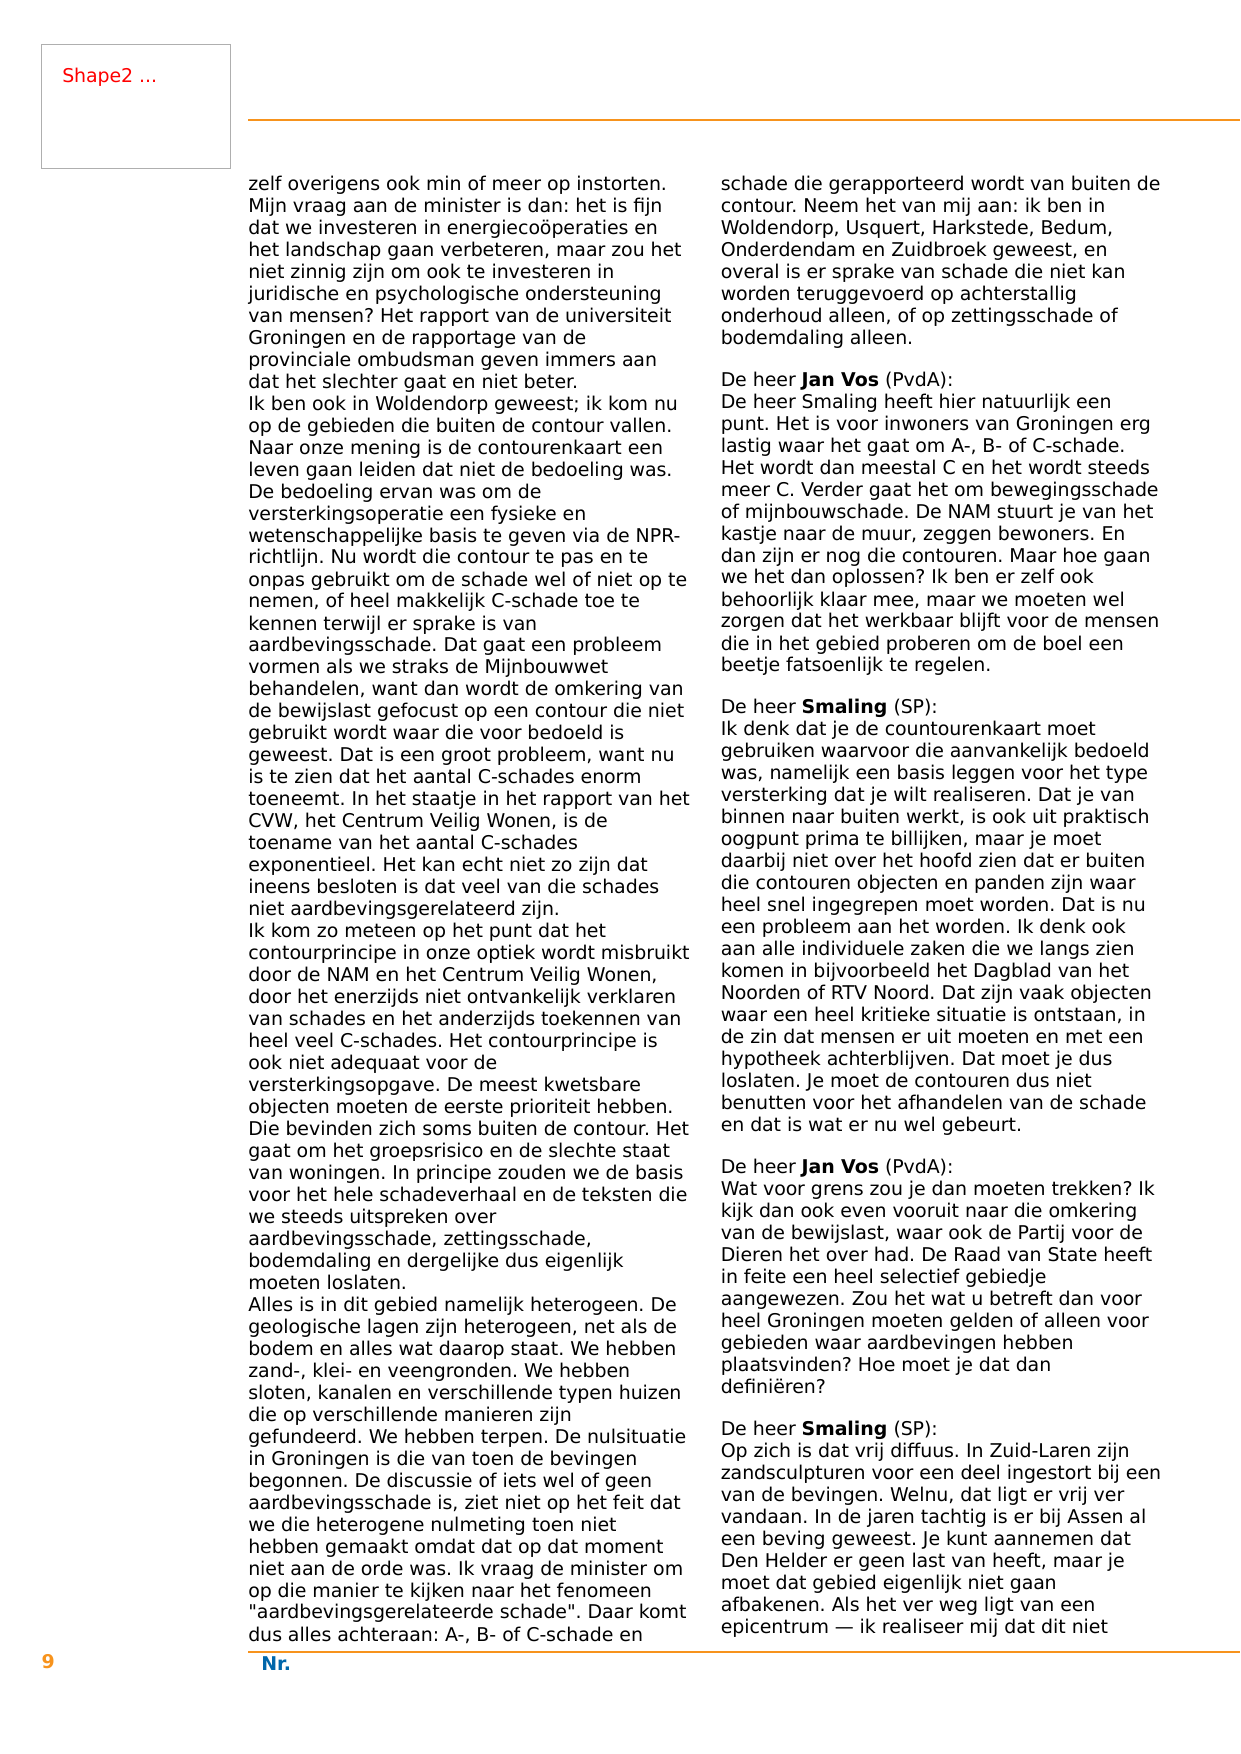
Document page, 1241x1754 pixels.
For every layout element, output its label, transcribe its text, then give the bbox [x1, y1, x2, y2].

text Alles is in dit gebied namelijk heterogeen. De geologische lagen zijn heterogeen, net als de bodem en alles wat daarop staat. We hebben zand-, klei- en veengronden. We hebben sloten, kanalen en verschillende typen huizen die op verschillende manieren zijn gefundeerd. We hebben terpen. De nulsituatie in Groningen is die van toen de bevingen begonnen. De discussie of iets wel of geen aardbevingsschade is, ziet niet op het feit dat we die heterogene nulmeting toen niet hebben gemaakt omdat dat op dat moment niet aan de orde was. Ik vraag de minister om op die manier te kijken naar het fenomeen "aardbevingsgerelateerde schade". Daar komt dus alles achteraan: A-, B- of C-schade en [248, 1294, 691, 1645]
text De heer Jan Vos (PvdA): [721, 369, 1163, 391]
text Op zich is dat vrij diffuus. In Zuid-Laren zijn zandsculpturen voor een deel ingestort bij een van de bevingen. Welnu, dat ligt er vrij ver vandaan. In de jaren tachtig is er bij Assen al een beving geweest. Je kunt aannemen dat Den Helder er geen last van heeft, maar je moet dat gebied eigenlijk niet gaan afbakenen. Als het ver weg ligt van een epicentrum — ik realiseer mij dat dit niet [721, 1440, 1163, 1637]
text Ik kom zo meteen op het punt dat het contourprincipe in onze optiek wordt misbruikt door de NAM en het Centrum Veilig Wonen, door het enerzijds niet ontvankelijk verklaren van schades en het anderzijds toekennen van heel veel C-schades. Het contourprincipe is ook niet adequaat voor de versterkingsopgave. De meest kwetsbare objecten moeten de eerste prioriteit hebben. Die bevinden zich soms buiten de contour. Het gaat om het groepsrisico en de slechte staat van woningen. In principe zouden we de basis voor het hele schadeverhaal en de teksten die we steeds uitspreken over aardbevingsschade, zettingsschade, bodemdaling en dergelijke dus eigenlijk moeten loslaten. [248, 920, 691, 1294]
text De heer Smaling (SP): [721, 1418, 1163, 1440]
text De heer Smaling heeft hier natuurlijk een punt. Het is voor inwoners van Groningen erg lastig waar het gaat om A-, B- of C-schade. Het wordt dan meestal C en het wordt steeds meer C. Verder gaat het om bewegingsschade of mijnbouwschade. De NAM stuurt je van het kastje naar de muur, zeggen bewoners. En dan zijn er nog die contouren. Maar hoe gaan we het dan oplossen? Ik ben er zelf ook behoorlijk klaar mee, maar we moeten wel zorgen dat het werkbaar blijft voor de mensen die in het gebied proberen om de boel een beetje fatsoenlijk te regelen. [721, 391, 1163, 676]
text schade die gerapporteerd wordt van buiten de contour. Neem het van mij aan: ik ben in Woldendorp, Usquert, Harkstede, Bedum, Onderdendam en Zuidbroek geweest, en overal is er sprake van schade die niet kan worden teruggevoerd op achterstallig onderhoud alleen, of op zettingsschade of bodemdaling alleen. [721, 173, 1163, 349]
text De heer Smaling (SP): [721, 696, 1163, 718]
text zelf overigens ook min of meer op instorten. Mijn vraag aan de minister is dan: het is fijn dat we investeren in energiecoöperaties en het landschap gaan verbeteren, maar zou het niet zinnig zijn om ook te investeren in juridische en psychologische ondersteuning van mensen? Het rapport van de universiteit Groningen en de rapportage van de provinciale ombudsman geven immers aan dat het slechter gaat en niet beter. [248, 173, 691, 393]
text Ik ben ook in Woldendorp geweest; ik kom nu op de gebieden die buiten de contour vallen. Naar onze mening is de contourenkaart een leven gaan leiden dat niet de bedoeling was. De bedoeling ervan was om de versterkingsoperatie een fysieke en wetenschappelijke basis te geven via de NPR-richtlijn. Nu wordt die contour te pas en te onpas gebruikt om de schade wel of niet op te nemen, of heel makkelijk C-schade toe te kennen terwijl er sprake is van aardbevingsschade. Dat gaat een probleem vormen als we straks de Mijnbouwwet behandelen, want dan wordt de omkering van de bewijslast gefocust op een contour die niet gebruikt wordt waar die voor bedoeld is geweest. Dat is een groot probleem, want nu is te zien dat het aantal C-schades enorm toeneemt. In het staatje in het rapport van het CVW, het Centrum Veilig Wonen, is de toename van het aantal C-schades exponentieel. Het kan echt niet zo zijn dat ineens besloten is dat veel van die schades niet aardbevingsgerelateerd zijn. [248, 393, 691, 920]
text Ik denk dat je de countourenkaart moet gebruiken waarvoor die aanvankelijk bedoeld was, namelijk een basis leggen voor het type versterking dat je wilt realiseren. Dat je van binnen naar buiten werkt, is ook uit praktisch oogpunt prima te billijken, maar je moet daarbij niet over het hoofd zien dat er buiten die contouren objecten en panden zijn waar heel snel ingegrepen moet worden. Dat is nu een probleem aan het worden. Ik denk ook aan alle individuele zaken die we langs zien komen in bijvoorbeeld het Dagblad van het Noorden of RTV Noord. Dat zijn vaak objecten waar een heel kritieke situatie is ontstaan, in de zin dat mensen er uit moeten en met een hypotheek achterblijven. Dat moet je dus loslaten. Je moet de contouren dus niet benutten voor het afhandelen van de schade en dat is wat er nu wel gebeurt. [721, 718, 1163, 1136]
text Wat voor grens zou je dan moeten trekken? Ik kijk dan ook even vooruit naar die omkering van de bewijslast, waar ook de Partij voor de Dieren het over had. De Raad van State heeft in feite een heel selectief gebiedje aangewezen. Zou het wat u betreft dan voor heel Groningen moeten gelden of alleen voor gebieden waar aardbevingen hebben plaatsvinden? Hoe moet je dat dan definiëren? [721, 1178, 1163, 1398]
text De heer Jan Vos (PvdA): [721, 1156, 1163, 1178]
